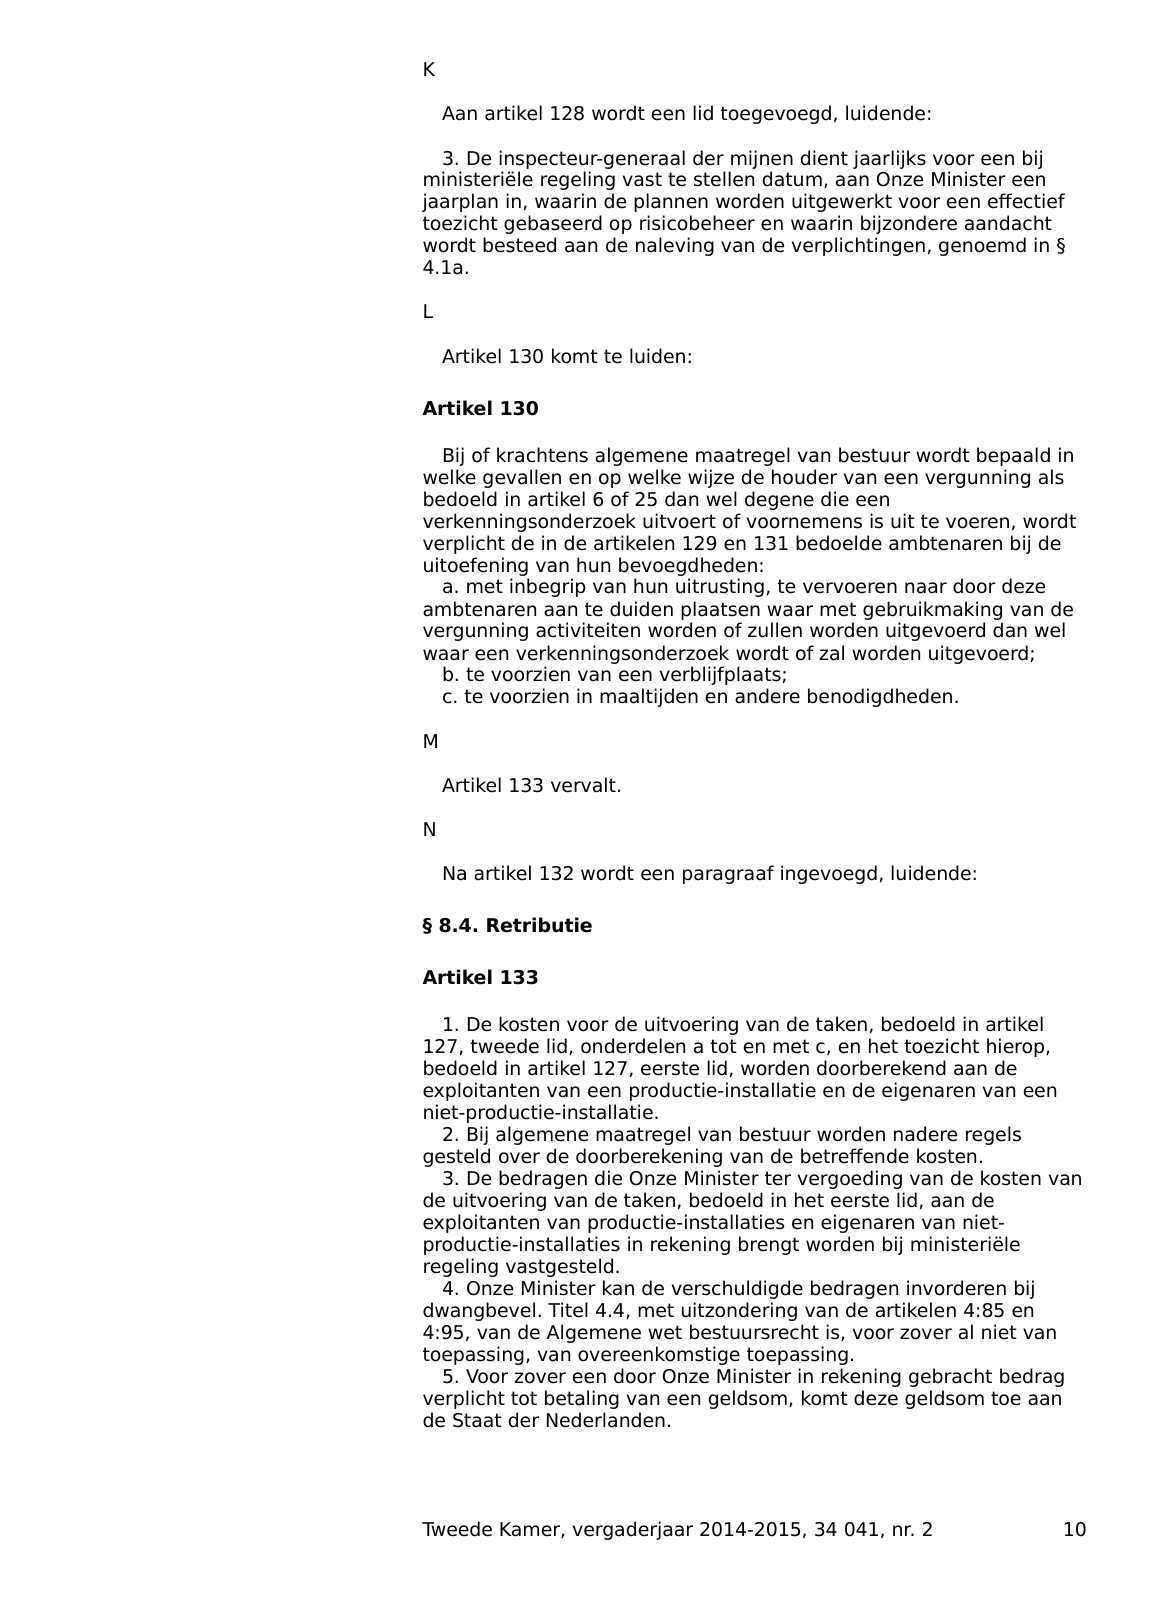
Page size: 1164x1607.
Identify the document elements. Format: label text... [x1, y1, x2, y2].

text Na artikel 132 wordt een paragraaf ingevoegd, luidende: [422, 863, 1087, 885]
subtitle Artikel 130 [422, 398, 1087, 419]
text b. te voorzien van een verblijfplaats; [422, 664, 1087, 686]
text 5. Voor zover een door Onze Minister in rekening gebracht bedrag verplicht tot betaling van een geldsom, komt deze geldsom toe aan de Staat der Nederlanden. [422, 1366, 1087, 1432]
text 3. De bedragen die Onze Minister ter vergoeding van de kosten van de uitvoering van de taken, bedoeld in het eerste lid, aan de exploitanten van productie-installaties en eigenaren van niet-productie-installaties in rekening brengt worden bij ministeriële regeling vastgesteld. [422, 1168, 1087, 1278]
text 3. De inspecteur-generaal der mijnen dient jaarlijks voor een bij ministeriële regeling vast te stellen datum, aan Onze Minister een jaarplan in, waarin de plannen worden uitgewerkt voor een effectief toezicht gebaseerd op risicobeheer en waarin bijzondere aandacht wordt besteed aan de naleving van de verplichtingen, genoemd in § 4.1a. [422, 147, 1087, 279]
text 1. De kosten voor de uitvoering van de taken, bedoeld in artikel 127, tweede lid, onderdelen a tot en met c, en het toezicht hierop, bedoeld in artikel 127, eerste lid, worden doorberekend aan de exploitanten van een productie-installatie en de eigenaren van een niet-productie-installatie. [422, 1014, 1087, 1124]
subtitle § 8.4. Retributie [422, 915, 1087, 937]
subtitle Artikel 133 [422, 967, 1087, 989]
text a. met inbegrip van hun uitrusting, te vervoeren naar door deze ambtenaren aan te duiden plaatsen waar met gebruikmaking van de vergunning activiteiten worden of zullen worden uitgevoerd dan wel waar een verkenningsonderzoek wordt of zal worden uitgevoerd; [422, 576, 1087, 664]
text L [422, 301, 1087, 323]
text 2. Bij algemene maatregel van bestuur worden nadere regels gesteld over de doorberekening van de betreffende kosten. [422, 1124, 1087, 1168]
text Artikel 133 vervalt. [422, 775, 1087, 797]
text M [422, 731, 1087, 752]
text N [422, 819, 1087, 841]
text 4. Onze Minister kan de verschuldigde bedragen invorderen bij dwangbevel. Titel 4.4, met uitzondering van de artikelen 4:85 en 4:95, van de Algemene wet bestuursrecht is, voor zover al niet van toepassing, van overeenkomstige toepassing. [422, 1278, 1087, 1366]
text Bij of krachtens algemene maatregel van bestuur wordt bepaald in welke gevallen en op welke wijze de houder van een vergunning als bedoeld in artikel 6 of 25 dan wel degene die een verkenningsonderzoek uitvoert of voornemens is uit te voeren, wordt verplicht de in de artikelen 129 en 131 bedoelde ambtenaren bij de uitoefening van hun bevoegdheden: [422, 444, 1087, 576]
text K [422, 59, 1087, 81]
text Artikel 130 komt te luiden: [422, 346, 1087, 368]
text c. te voorzien in maaltijden en andere benodigdheden. [422, 686, 1087, 708]
text Aan artikel 128 wordt een lid toegevoegd, luidende: [422, 103, 1087, 125]
